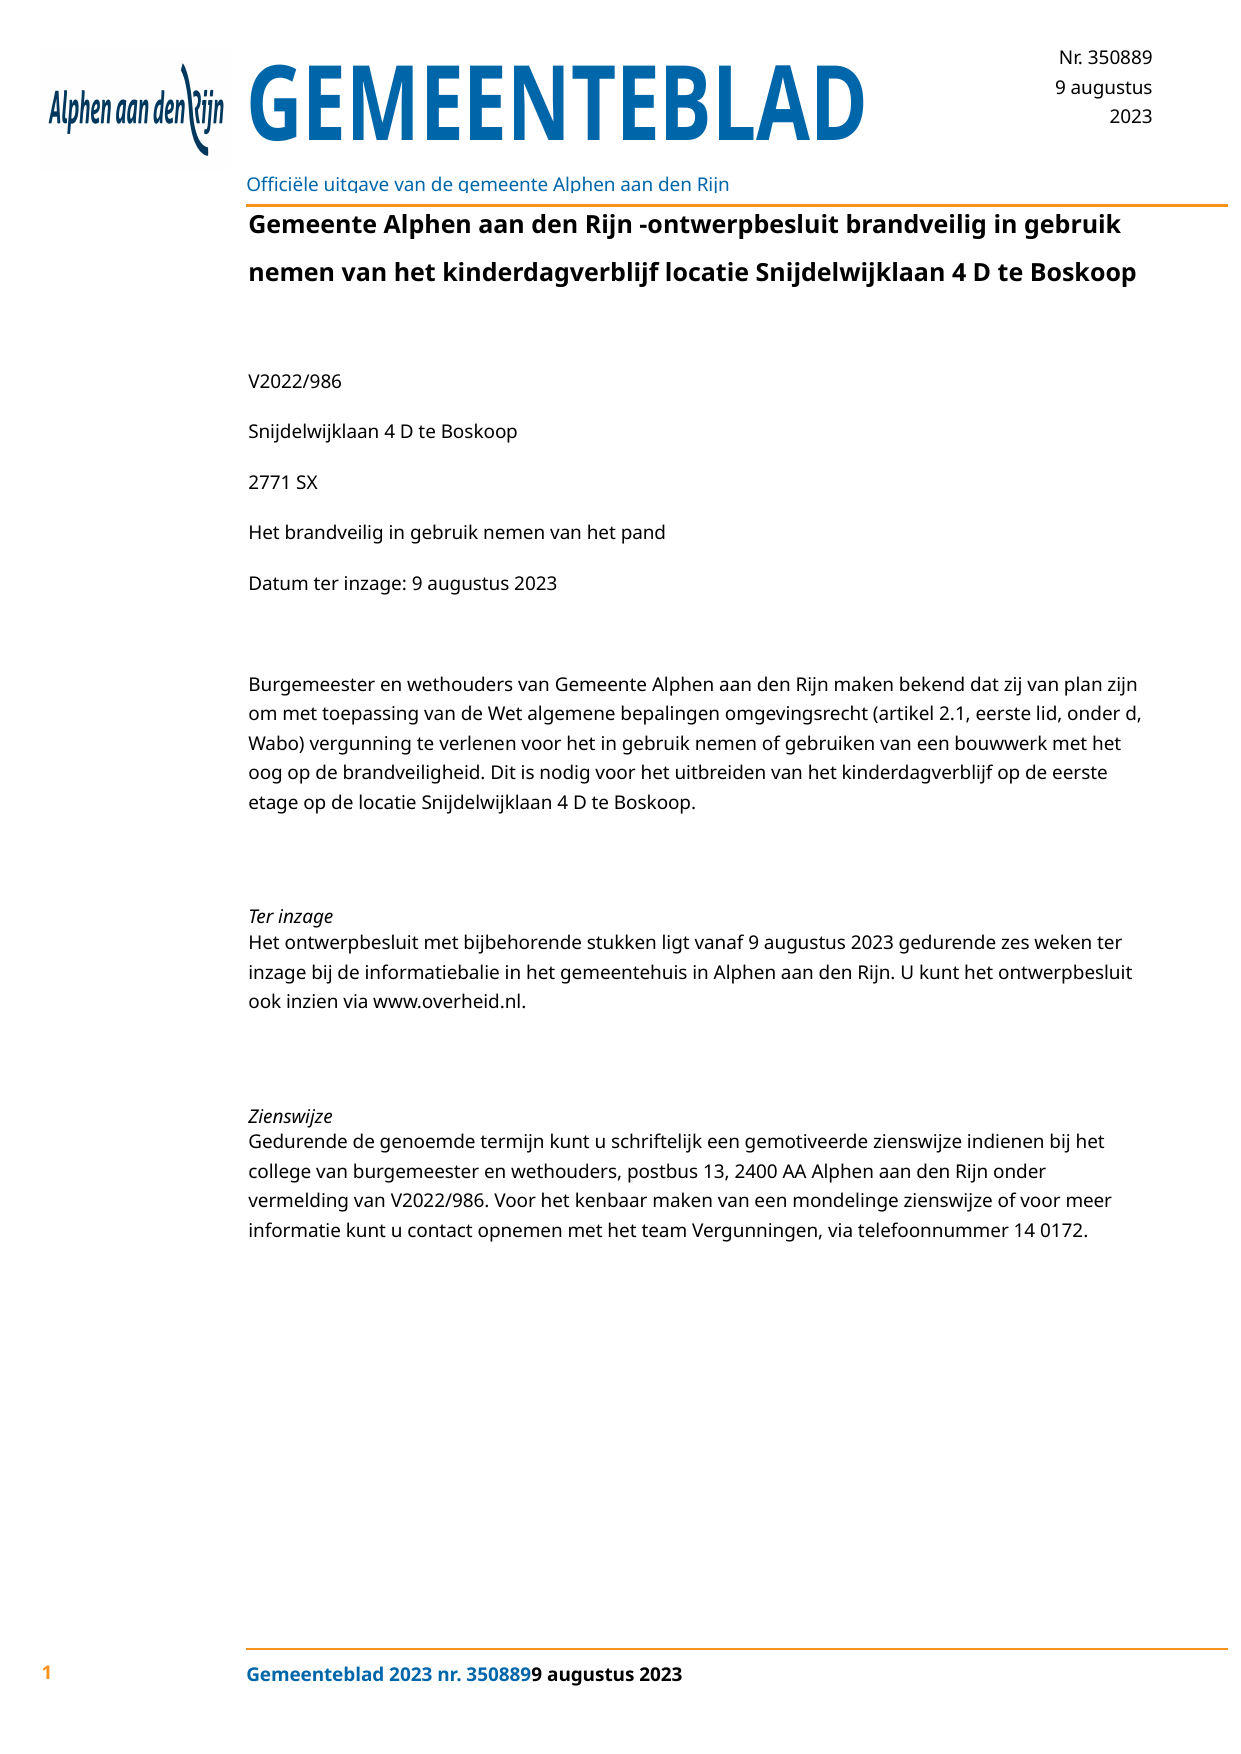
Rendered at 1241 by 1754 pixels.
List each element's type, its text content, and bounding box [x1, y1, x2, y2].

text Gemeente Alphen aan den Rijn -ontwerpbesluit brandveilig in gebruik nemen van het kinderdagverblijf locatie Snijdelwijklaan 4 D te Boskoop [248, 207, 1152, 288]
text Het brandveilig in gebruik nemen van het pand [248, 519, 1152, 545]
text Burgemeester en wethouders van Gemeente Alphen aan den Rijn maken bekend dat zij van plan zijn om met toepassing van de Wet algemene bepalingen omgevingsrecht (artikel 2.1, eerste lid, onder d, Wabo) vergunning te verlenen voor het in gebruik nemen of gebruiken van een bouwwerk met het oog op de brandveiligheid. Dit is nodig voor het uitbreiden van het kinderdagverblijf op de eerste etage op de locatie Snijdelwijklaan 4 D te Boskoop. [248, 671, 1152, 815]
text Snijdelwijklaan 4 D te Boskoop [248, 419, 1152, 444]
picture [41, 47, 231, 172]
text Gedurende de genoemde termijn kunt u schriftelijk een gemotiveerde zienswijze indienen bij het college van burgemeester en wethouders, postbus 13, 2400 AA Alphen aan den Rijn onder vermelding van V2022/986. Voor het kenbaar maken van een mondelinge zienswijze of voor meer informatie kunt u contact opnemen met het team Vergunningen, via telefoonnummer 14 0172. [248, 1128, 1152, 1243]
text Datum ter inzage: 9 augustus 2023 [248, 570, 1152, 596]
text Zienswijze [248, 1103, 1152, 1128]
text V2022/986 [248, 368, 1152, 394]
text Het ontwerpbesluit met bijbehorende stukken ligt vanaf 9 augustus 2023 gedurende zes weken ter inzage bij de informatiebalie in het gemeentehuis in Alphen aan den Rijn. U kunt het ontwerpbesluit ook inzien via www.overheid.nl. [248, 929, 1152, 1014]
text Ter inzage [248, 903, 1152, 929]
text 2771 SX [248, 469, 1152, 495]
